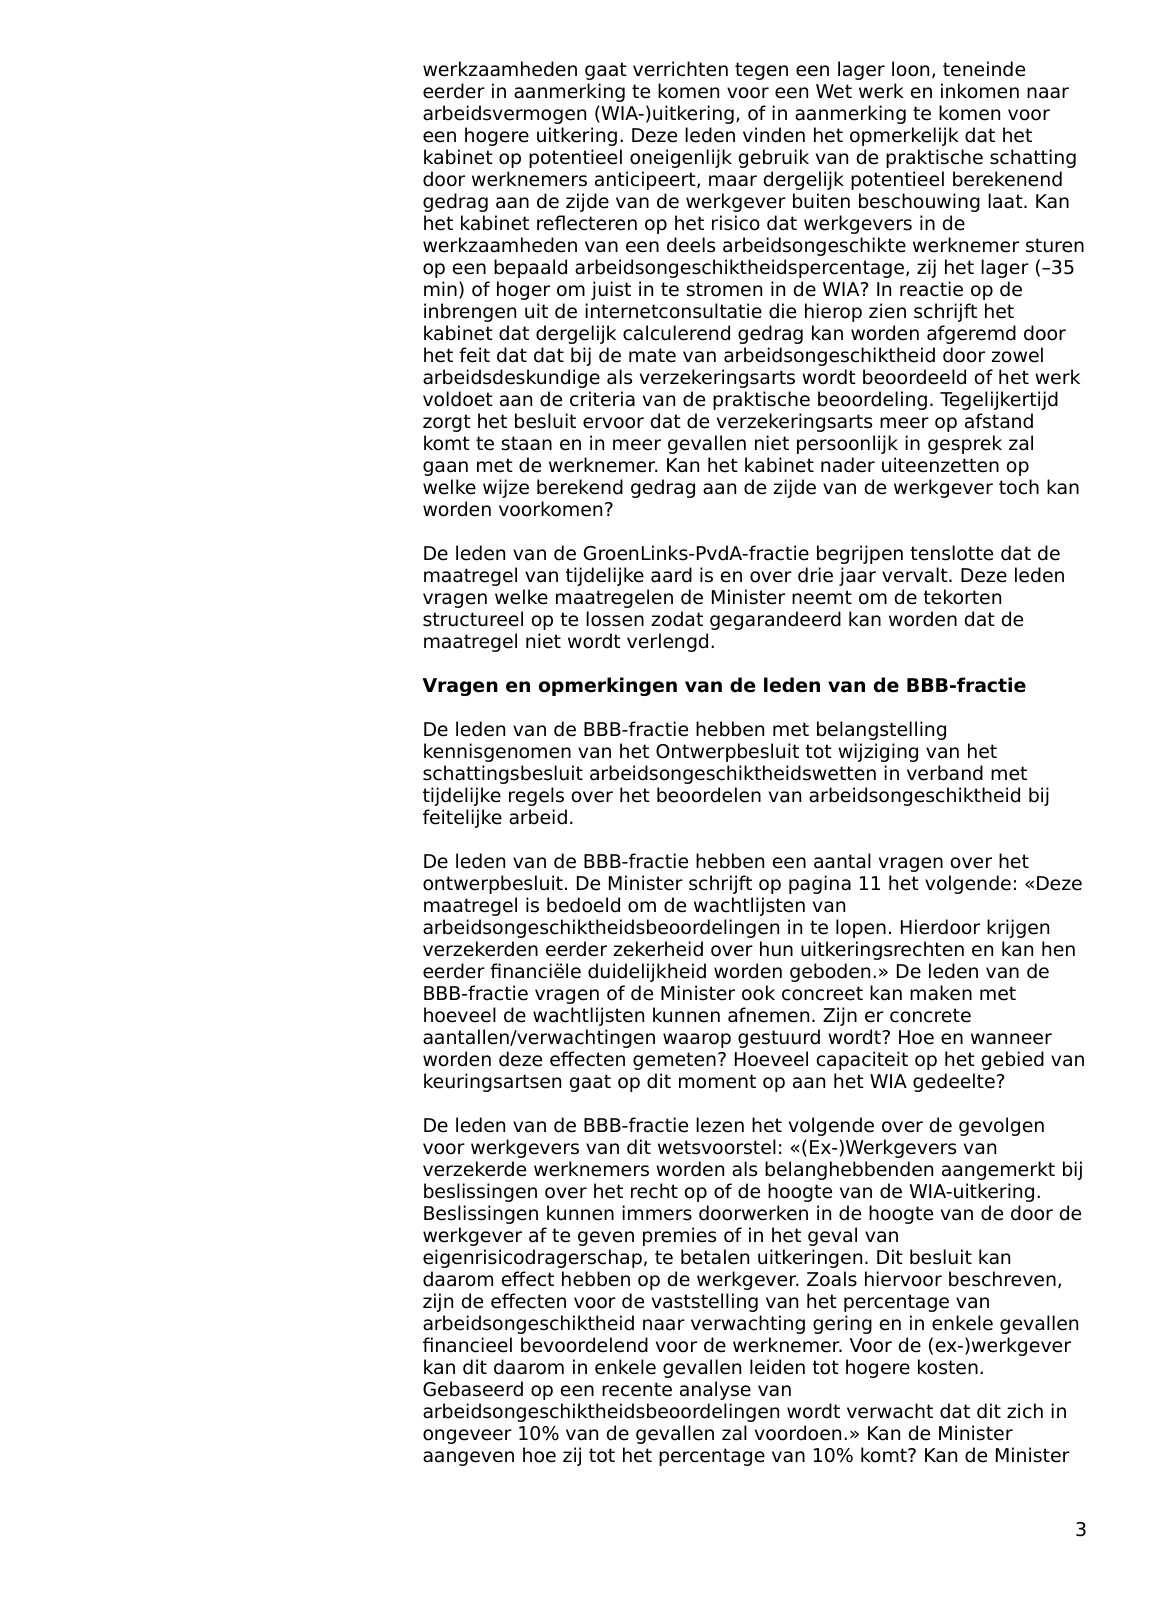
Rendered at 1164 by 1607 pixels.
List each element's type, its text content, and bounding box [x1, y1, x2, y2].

text werkzaamheden gaat verrichten tegen een lager loon, teneinde eerder in aanmerking te komen voor een Wet werk en inkomen naar arbeidsvermogen (WIA-)uitkering, of in aanmerking te komen voor een hogere uitkering. Deze leden vinden het opmerkelijk dat het kabinet op potentieel oneigenlijk gebruik van de praktische schatting door werknemers anticipeert, maar dergelijk potentieel berekenend gedrag aan de zijde van de werkgever buiten beschouwing laat. Kan het kabinet reflecteren op het risico dat werkgevers in de werkzaamheden van een deels arbeidsongeschikte werknemer sturen op een bepaald arbeidsongeschiktheidspercentage, zij het lager (–35 min) of hoger om juist in te stromen in de WIA? In reactie op de inbrengen uit de internetconsultatie die hierop zien schrijft het kabinet dat dergelijk calculerend gedrag kan worden afgeremd door het feit dat dat bij de mate van arbeidsongeschiktheid door zowel arbeidsdeskundige als verzekeringsarts wordt beoordeeld of het werk voldoet aan de criteria van de praktische beoordeling. Tegelijkertijd zorgt het besluit ervoor dat de verzekeringsarts meer op afstand komt te staan en in meer gevallen niet persoonlijk in gesprek zal gaan met de werknemer. Kan het kabinet nader uiteenzetten op welke wijze berekend gedrag aan de zijde van de werkgever toch kan worden voorkomen? [422, 59, 1087, 521]
text De leden van de BBB-fractie hebben een aantal vragen over het ontwerpbesluit. De Minister schrijft op pagina 11 het volgende: «Deze maatregel is bedoeld om de wachtlijsten van arbeidsongeschiktheidsbeoordelingen in te lopen. Hierdoor krijgen verzekerden eerder zekerheid over hun uitkeringsrechten en kan hen eerder financiële duidelijkheid worden geboden.» De leden van de BBB-fractie vragen of de Minister ook concreet kan maken met hoeveel de wachtlijsten kunnen afnemen. Zijn er concrete aantallen/verwachtingen waarop gestuurd wordt? Hoe en wanneer worden deze effecten gemeten? Hoeveel capaciteit op het gebied van keuringsartsen gaat op dit moment op aan het WIA gedeelte? [422, 851, 1087, 1093]
text De leden van de GroenLinks-PvdA-fractie begrijpen tenslotte dat de maatregel van tijdelijke aard is en over drie jaar vervalt. Deze leden vragen welke maatregelen de Minister neemt om de tekorten structureel op te lossen zodat gegarandeerd kan worden dat de maatregel niet wordt verlengd. [422, 543, 1087, 653]
text De leden van de BBB-fractie hebben met belangstelling kennisgenomen van het Ontwerpbesluit tot wijziging van het schattingsbesluit arbeidsongeschiktheidswetten in verband met tijdelijke regels over het beoordelen van arbeidsongeschiktheid bij feitelijke arbeid. [422, 719, 1087, 829]
subtitle Vragen en opmerkingen van de leden van de BBB-fractie [422, 675, 1087, 697]
text De leden van de BBB-fractie lezen het volgende over de gevolgen voor werkgevers van dit wetsvoorstel: «(Ex-)Werkgevers van verzekerde werknemers worden als belanghebbenden aangemerkt bij beslissingen over het recht op of de hoogte van de WIA-uitkering. Beslissingen kunnen immers doorwerken in de hoogte van de door de werkgever af te geven premies of in het geval van eigenrisicodragerschap, te betalen uitkeringen. Dit besluit kan daarom effect hebben op de werkgever. Zoals hiervoor beschreven, zijn de effecten voor de vaststelling van het percentage van arbeidsongeschiktheid naar verwachting gering en in enkele gevallen financieel bevoordelend voor de werknemer. Voor de (ex-)werkgever kan dit daarom in enkele gevallen leiden tot hogere kosten. Gebaseerd op een recente analyse van arbeidsongeschiktheidsbeoordelingen wordt verwacht dat dit zich in ongeveer 10% van de gevallen zal voordoen.» Kan de Minister aangeven hoe zij tot het percentage van 10% komt? Kan de Minister [422, 1115, 1087, 1467]
